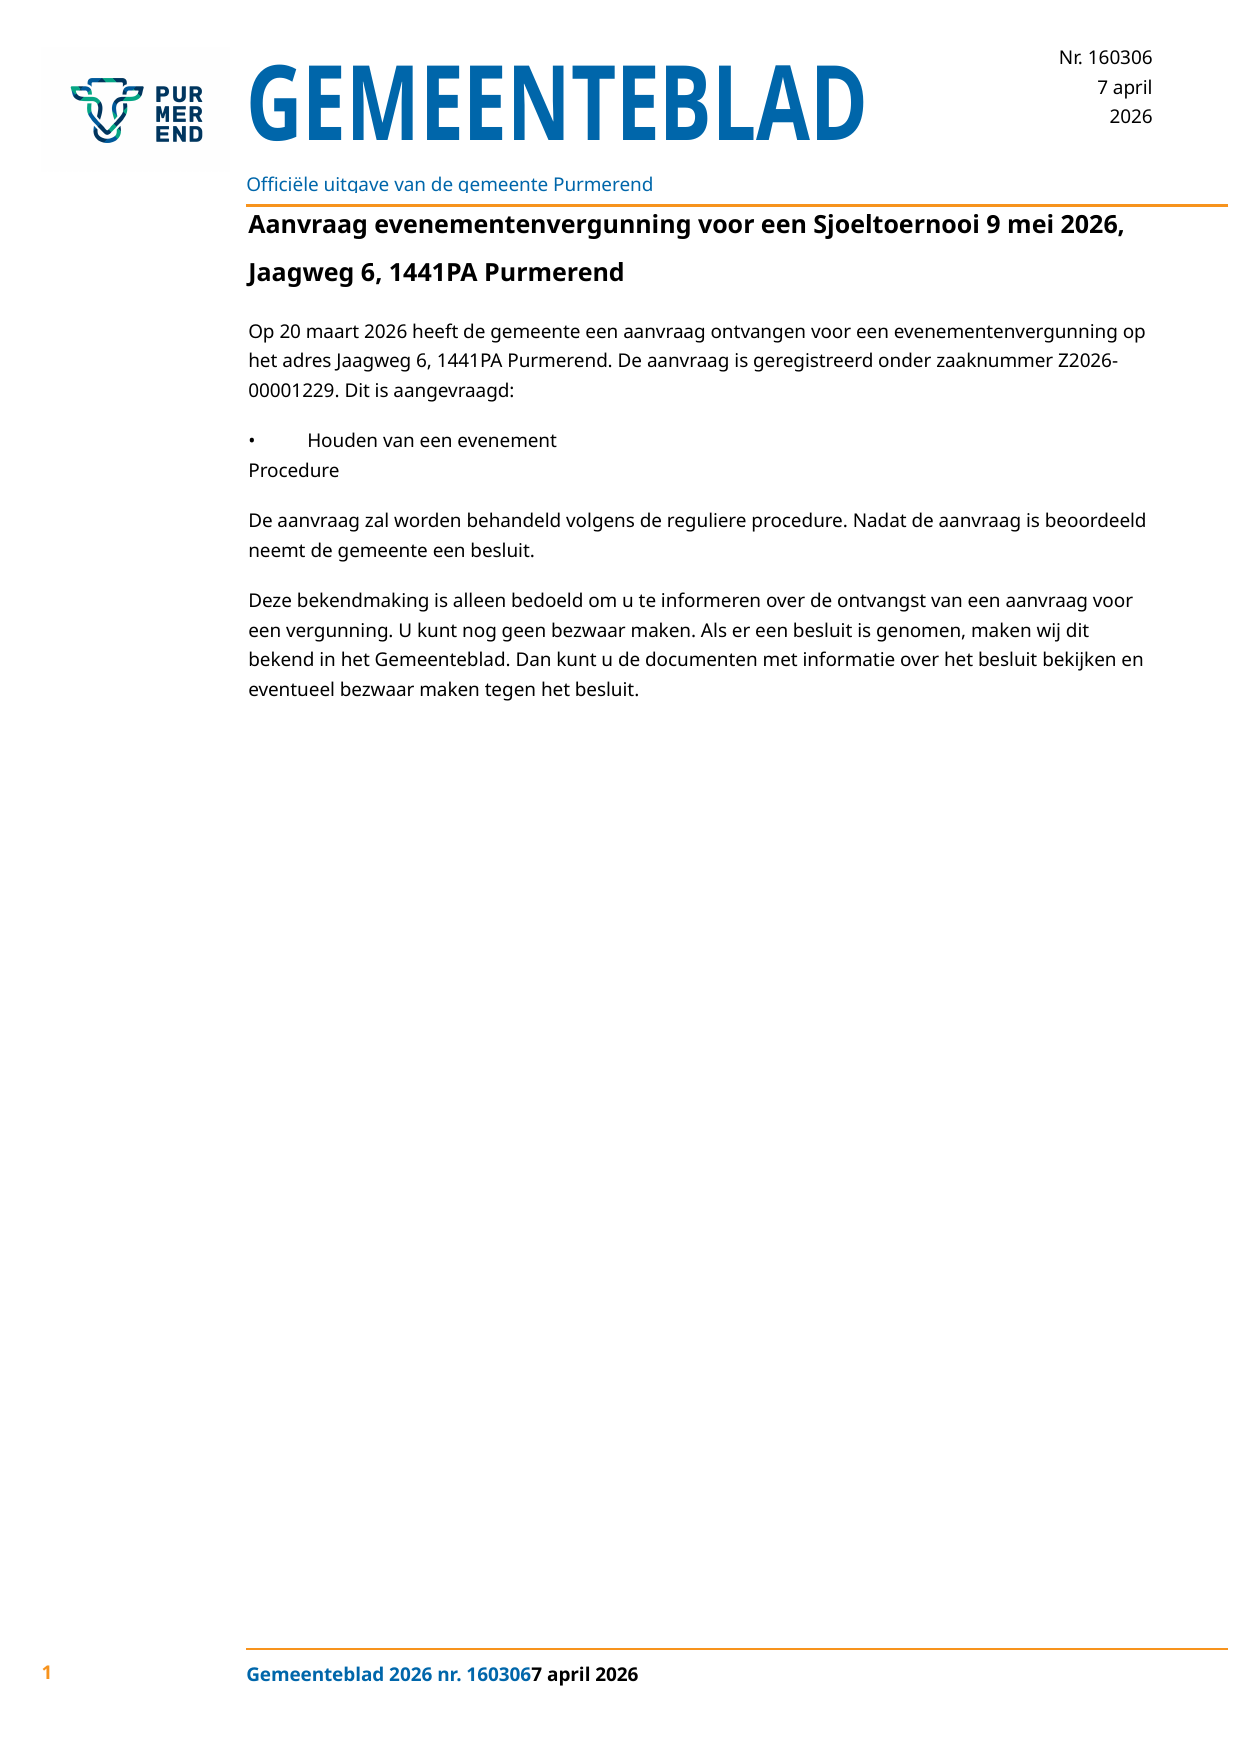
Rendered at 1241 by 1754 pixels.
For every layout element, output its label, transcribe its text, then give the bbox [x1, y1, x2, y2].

text Op 20 maart 2026 heeft de gemeente een aanvraag ontvangen voor een evenementenvergunning op het adres Jaagweg 6, 1441PA Purmerend. De aanvraag is geregistreerd onder zaaknummer Z2026-00001229. Dit is aangevraagd: [248, 318, 1152, 403]
picture [41, 47, 231, 172]
text Aanvraag evenementenvergunning voor een Sjoeltoernooi 9 mei 2026, Jaagweg 6, 1441PA Purmerend [248, 207, 1152, 288]
text De aanvraag zal worden behandeld volgens de reguliere procedure. Nadat de aanvraag is beoordeeld neemt de gemeente een besluit. [248, 507, 1152, 563]
list Houden van een evenement [248, 427, 1152, 453]
text Deze bekendmaking is alleen bedoeld om u te informeren over de ontvangst van een aanvraag voor een vergunning. U kunt nog geen bezwaar maken. Als er een besluit is genomen, maken wij dit bekend in het Gemeenteblad. Dan kunt u de documenten met informatie over het besluit bekijken en eventueel bezwaar maken tegen het besluit. [248, 587, 1152, 702]
text Procedure [248, 457, 1152, 483]
